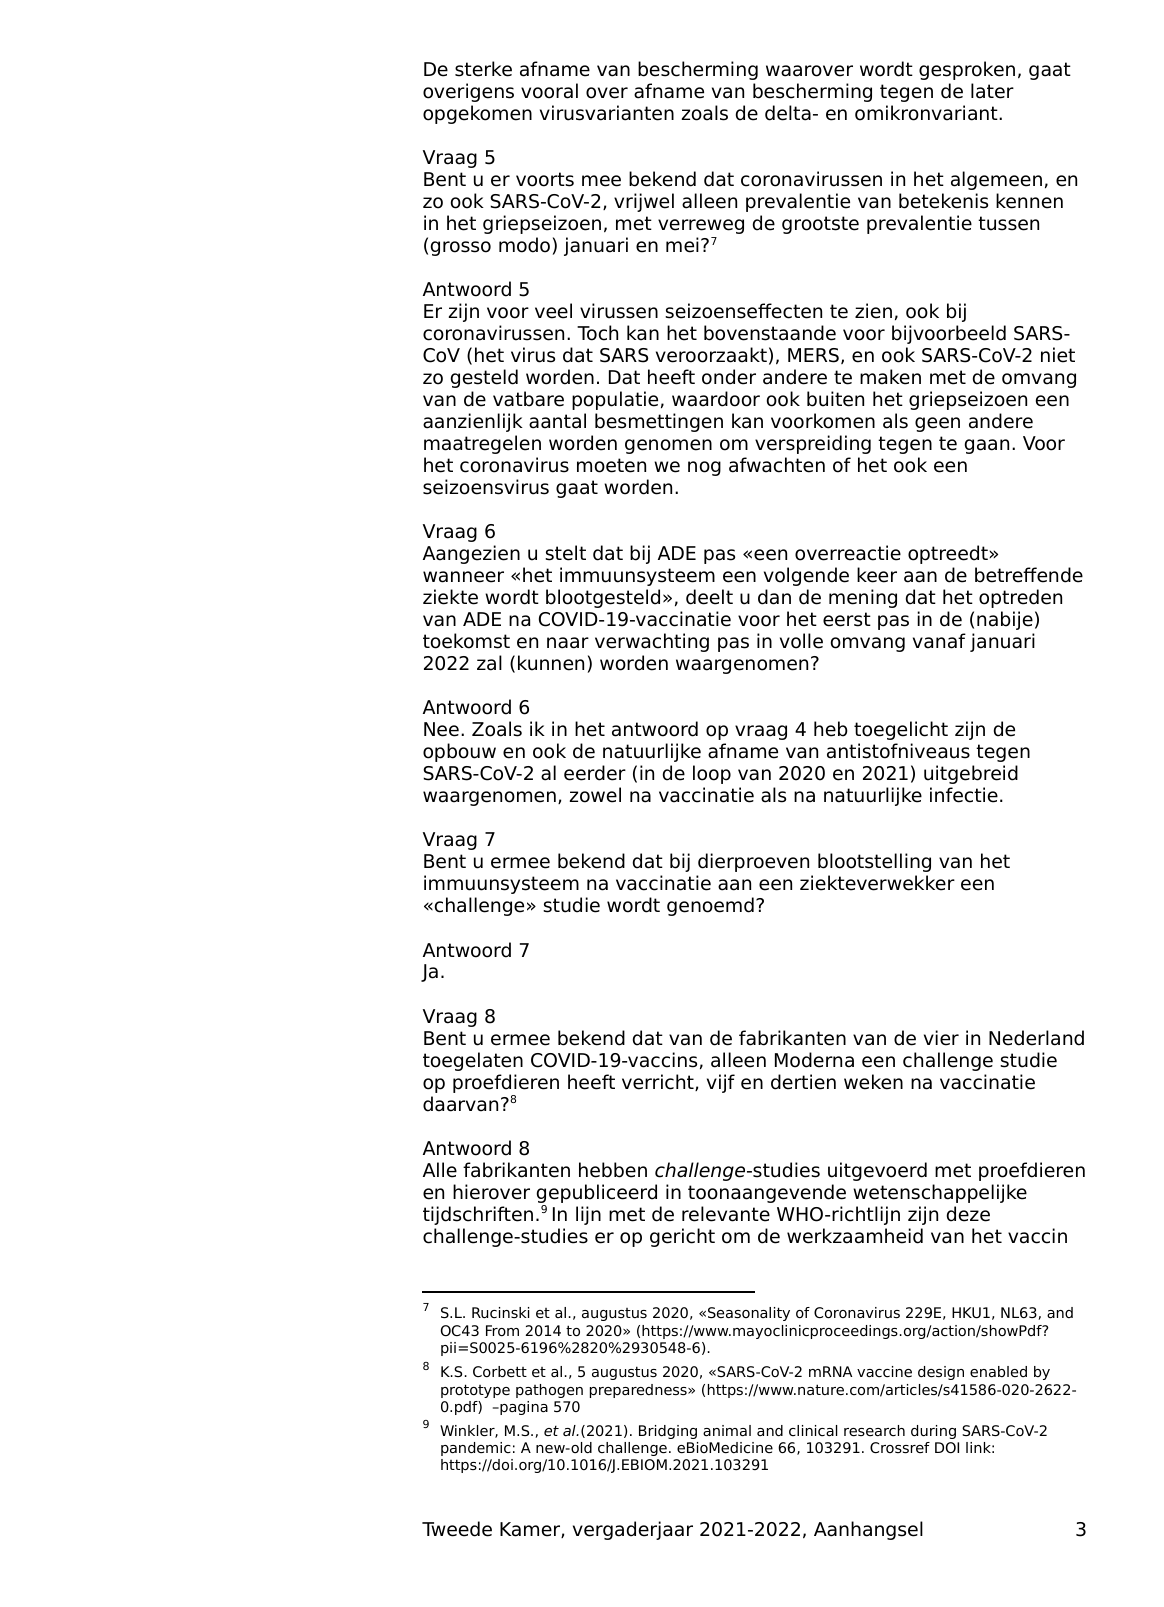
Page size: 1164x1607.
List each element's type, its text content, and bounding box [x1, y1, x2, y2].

text Vraag 5 [422, 147, 1087, 169]
text S.L. Rucinski et al., augustus 2020, «Seasonality of Coronavirus 229E, HKU1, NL63, and OC43 From 2014 to 2020» (https://www.mayoclinicproceedings.org/action/showPdf?pii=S0025-6196%2820%2930548-6). [422, 1301, 1087, 1357]
text Antwoord 8 [422, 1138, 1087, 1160]
text Nee. Zoals ik in het antwoord op vraag 4 heb toegelicht zijn de opbouw en ook de natuurlijke afname van antistofniveaus tegen SARS-CoV-2 al eerder (in de loop van 2020 en 2021) uitgebreid waargenomen, zowel na vaccinatie als na natuurlijke infectie. [422, 719, 1087, 807]
text Antwoord 5 [422, 279, 1087, 301]
text Bent u er voorts mee bekend dat coronavirussen in het algemeen, en zo ook SARS-CoV-2, vrijwel alleen prevalentie van betekenis kennen in het griepseizoen, met verreweg de grootste prevalentie tussen (grosso modo) januari en mei? [422, 169, 1087, 257]
text Er zijn voor veel virussen seizoenseffecten te zien, ook bij coronavirussen. Toch kan het bovenstaande voor bijvoorbeeld SARS-CoV (het virus dat SARS veroorzaakt), MERS, en ook SARS-CoV-2 niet zo gesteld worden. Dat heeft onder andere te maken met de omvang van de vatbare populatie, waardoor ook buiten het griepseizoen een aanzienlijk aantal besmettingen kan voorkomen als geen andere maatregelen worden genomen om verspreiding tegen te gaan. Voor het coronavirus moeten we nog afwachten of het ook een seizoensvirus gaat worden. [422, 301, 1087, 499]
text K.S. Corbett et al., 5 augustus 2020, «SARS-CoV-2 mRNA vaccine design enabled by prototype pathogen preparedness» (https://www.nature.com/articles/s41586-020-2622-0.pdf) –pagina 570 [422, 1360, 1087, 1416]
text Antwoord 6 [422, 697, 1087, 719]
text De sterke afname van bescherming waarover wordt gesproken, gaat overigens vooral over afname van bescherming tegen de later opgekomen virusvarianten zoals de delta- en omikronvariant. [422, 59, 1087, 125]
text Vraag 6 [422, 521, 1087, 543]
text Bent u ermee bekend dat bij dierproeven blootstelling van het immuunsysteem na vaccinatie aan een ziekteverwekker een «challenge» studie wordt genoemd? [422, 851, 1087, 917]
text Aangezien u stelt dat bij ADE pas «een overreactie optreedt» wanneer «het immuunsysteem een volgende keer aan de betreffende ziekte wordt blootgesteld», deelt u dan de mening dat het optreden van ADE na COVID-19-vaccinatie voor het eerst pas in de (nabije) toekomst en naar verwachting pas in volle omvang vanaf januari 2022 zal (kunnen) worden waargenomen? [422, 543, 1087, 675]
text Vraag 8 [422, 1006, 1087, 1028]
text Winkler, M.S., et al.(2021). Bridging animal and clinical research during SARS-CoV-2 pandemic: A new-old challenge. eBioMedicine 66, 103291. Crossref DOI link: https://doi.org/10.1016/J.EBIOM.2021.103291 [422, 1418, 1087, 1474]
text Antwoord 7 [422, 939, 1087, 961]
text Bent u ermee bekend dat van de fabrikanten van de vier in Nederland toegelaten COVID-19-vaccins, alleen Moderna een challenge studie op proefdieren heeft verricht, vijf en dertien weken na vaccinatie daarvan? [422, 1028, 1087, 1116]
text Vraag 7 [422, 829, 1087, 851]
text Ja. [422, 961, 1087, 983]
text Alle fabrikanten hebben challenge-studies uitgevoerd met proefdieren en hierover gepubliceerd in toonaangevende wetenschappelijke tijdschriften.In lijn met de relevante WHO-richtlijn zijn deze challenge-studies er op gericht om de werkzaamheid van het vaccin [422, 1160, 1087, 1248]
